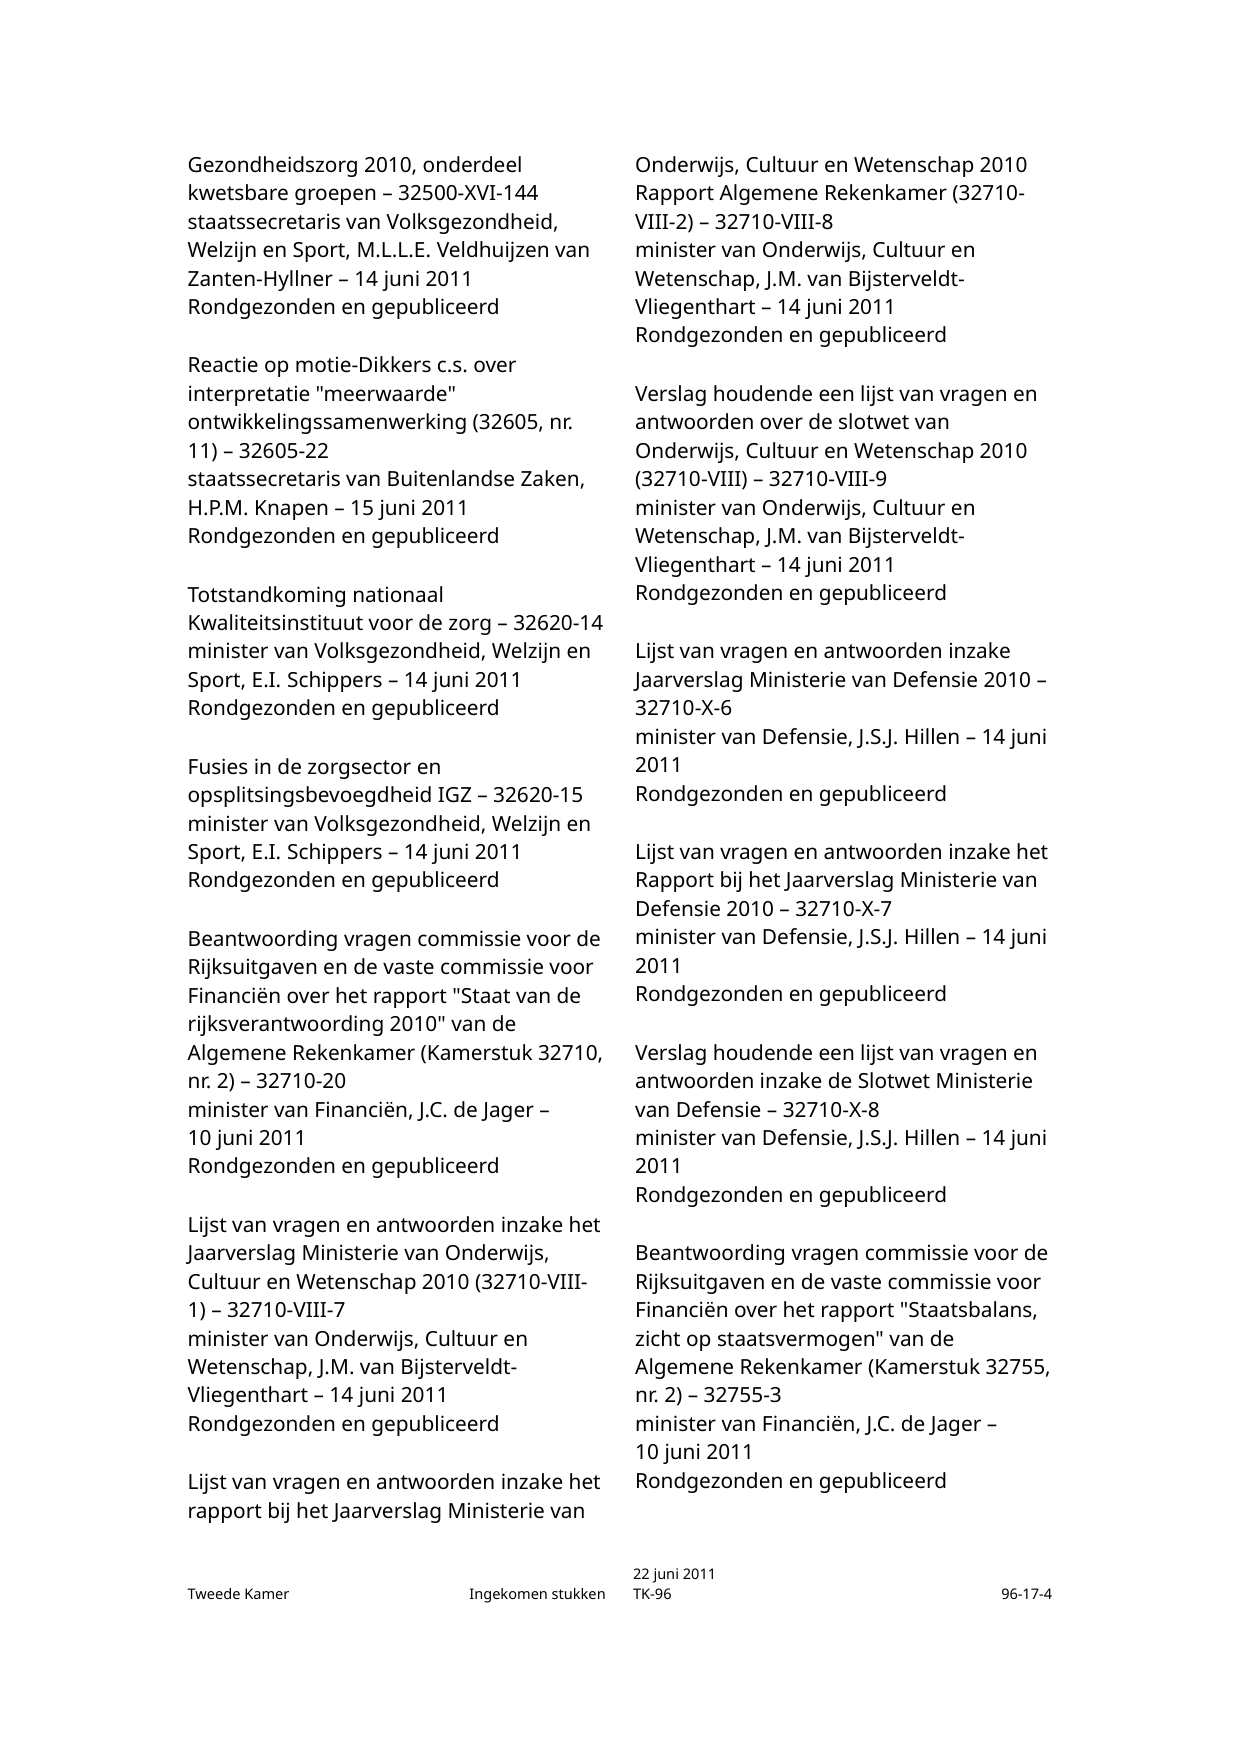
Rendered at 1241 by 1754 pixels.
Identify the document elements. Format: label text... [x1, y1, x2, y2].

text minister van Onderwijs, Cultuur en Wetenschap, J.M. van Bijsterveldt-Vliegenthart – 14 juni 2011 [635, 235, 1053, 321]
text minister van Financiën, J.C. de Jager – 10 juni 2011 [635, 1409, 1053, 1466]
text Rondgezonden en gepubliceerd [187, 292, 605, 321]
text Rondgezonden en gepubliceerd [635, 578, 1053, 607]
text Lijst van vragen en antwoorden inzake Jaarverslag Ministerie van Defensie 2010 – 32710-X-6 [635, 637, 1053, 722]
text Rondgezonden en gepubliceerd [635, 1466, 1053, 1494]
text staatssecretaris van Volksgezondheid, Welzijn en Sport, M.L.L.E. Veldhuijzen van Zanten-Hyllner – 14 juni 2011 [187, 207, 605, 292]
text Verslag houdende een lijst van vragen en antwoorden inzake de Slotwet Ministerie van Defensie – 32710-X-8 [635, 1038, 1053, 1123]
text minister van Defensie, J.S.J. Hillen – 14 juni 2011 [635, 722, 1053, 779]
text Reactie op motie-Dikkers c.s. over interpretatie "meerwaarde" ontwikkelingssamenwerking (32605, nr. 11) – 32605-22 [187, 351, 605, 464]
text Lijst van vragen en antwoorden inzake het Rapport bij het Jaarverslag Ministerie van Defensie 2010 – 32710-X-7 [635, 837, 1053, 922]
text Gezondheidszorg 2010, onderdeel kwetsbare groepen – 32500-XVI-144 [187, 150, 605, 207]
text Rondgezonden en gepubliceerd [635, 979, 1053, 1008]
text minister van Financiën, J.C. de Jager – 10 juni 2011 [187, 1095, 605, 1152]
text Onderwijs, Cultuur en Wetenschap 2010 Rapport Algemene Rekenkamer (32710-VIII-2) – 32710-VIII-8 [635, 150, 1053, 235]
text Rondgezonden en gepubliceerd [187, 693, 605, 722]
text minister van Onderwijs, Cultuur en Wetenschap, J.M. van Bijsterveldt-Vliegenthart – 14 juni 2011 [635, 493, 1053, 578]
text Rondgezonden en gepubliceerd [635, 779, 1053, 807]
text minister van Defensie, J.S.J. Hillen – 14 juni 2011 [635, 922, 1053, 979]
text Fusies in de zorgsector en opsplitsingsbevoegdheid IGZ – 32620-15 [187, 752, 605, 809]
text Rondgezonden en gepubliceerd [187, 521, 605, 550]
text minister van Volksgezondheid, Welzijn en Sport, E.I. Schippers – 14 juni 2011 [187, 809, 605, 866]
text Rondgezonden en gepubliceerd [635, 321, 1053, 349]
text Totstandkoming nationaal Kwaliteitsinstituut voor de zorg – 32620-14 [187, 580, 605, 637]
text Rondgezonden en gepubliceerd [187, 866, 605, 894]
text Rondgezonden en gepubliceerd [187, 1409, 605, 1437]
text Rondgezonden en gepubliceerd [187, 1152, 605, 1180]
text minister van Defensie, J.S.J. Hillen – 14 juni 2011 [635, 1123, 1053, 1180]
text minister van Volksgezondheid, Welzijn en Sport, E.I. Schippers – 14 juni 2011 [187, 637, 605, 693]
text Beantwoording vragen commissie voor de Rijksuitgaven en de vaste commissie voor Financiën over het rapport "Staat van de rijksverantwoording 2010" van de Algemene Rekenkamer (Kamerstuk 32710, nr. 2) – 32710-20 [187, 924, 605, 1095]
text Lijst van vragen en antwoorden inzake het rapport bij het Jaarverslag Ministerie van [187, 1467, 605, 1524]
text Beantwoording vragen commissie voor de Rijksuitgaven en de vaste commissie voor Financiën over het rapport "Staatsbalans, zicht op staatsvermogen" van de Algemene Rekenkamer (Kamerstuk 32755, nr. 2) – 32755-3 [635, 1238, 1053, 1409]
text Verslag houdende een lijst van vragen en antwoorden over de slotwet van Onderwijs, Cultuur en Wetenschap 2010 (32710-VIII) – 32710-VIII-9 [635, 379, 1053, 493]
text minister van Onderwijs, Cultuur en Wetenschap, J.M. van Bijsterveldt-Vliegenthart – 14 juni 2011 [187, 1324, 605, 1409]
text Rondgezonden en gepubliceerd [635, 1180, 1053, 1208]
text Lijst van vragen en antwoorden inzake het Jaarverslag Ministerie van Onderwijs, Cultuur en Wetenschap 2010 (32710-VIII-1) – 32710-VIII-7 [187, 1210, 605, 1324]
text staatssecretaris van Buitenlandse Zaken, H.P.M. Knapen – 15 juni 2011 [187, 464, 605, 521]
